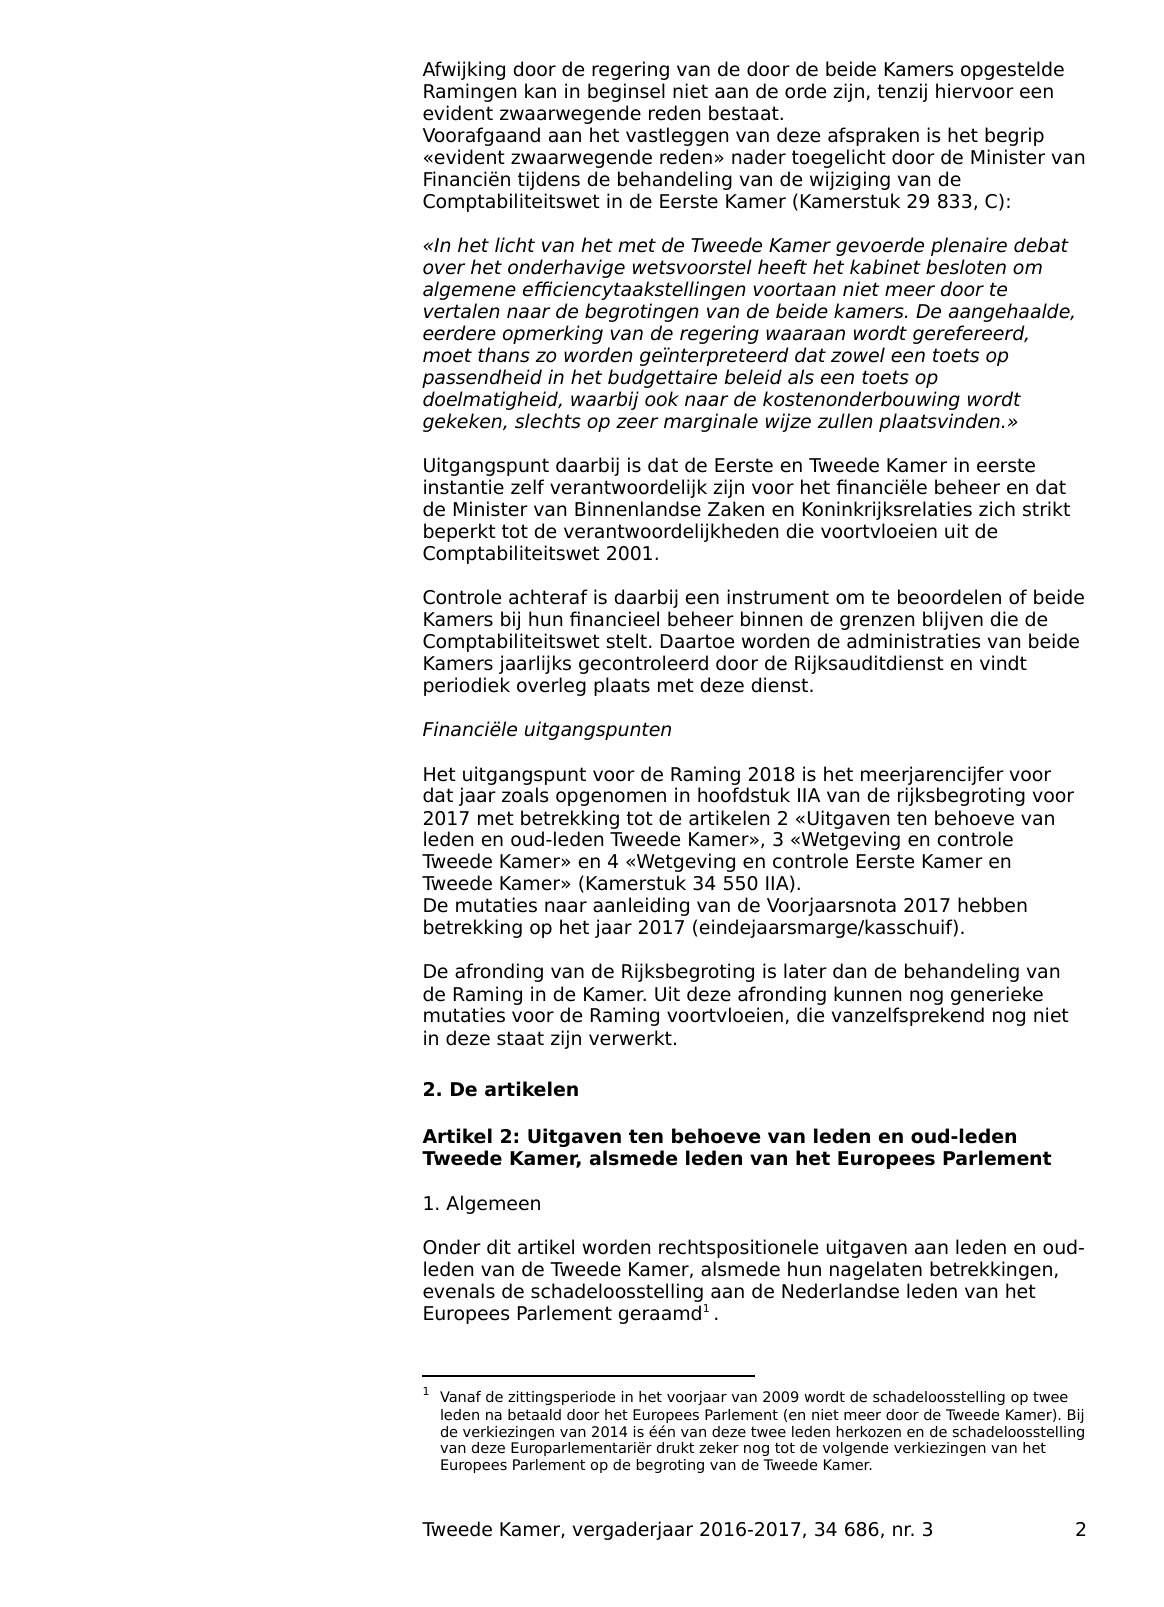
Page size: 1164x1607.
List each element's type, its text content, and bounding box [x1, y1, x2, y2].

text Onder dit artikel worden rechtspositionele uitgaven aan leden en oud-leden van de Tweede Kamer, alsmede hun nagelaten betrekkingen, evenals de schadeloosstelling aan de Nederlandse leden van het Europees Parlement geraamd. [422, 1237, 1087, 1324]
subtitle 1. Algemeen [422, 1192, 1087, 1214]
text Voorafgaand aan het vastleggen van deze afspraken is het begrip «evident zwaarwegende reden» nader toegelicht door de Minister van Financiën tijdens de behandeling van de wijziging van de Comptabiliteitswet in de Eerste Kamer (Kamerstuk 29 833, C): [422, 125, 1087, 213]
text Uitgangspunt daarbij is dat de Eerste en Tweede Kamer in eerste instantie zelf verantwoordelijk zijn voor het financiële beheer en dat de Minister van Binnenlandse Zaken en Koninkrijksrelaties zich strikt beperkt tot de verantwoordelijkheden die voortvloeien uit de Comptabiliteitswet 2001. [422, 455, 1087, 565]
text Vanaf de zittingsperiode in het voorjaar van 2009 wordt de schadeloosstelling op twee leden na betaald door het Europees Parlement (en niet meer door de Tweede Kamer). Bij de verkiezingen van 2014 is één van deze twee leden herkozen en de schadeloosstelling van deze Europarlementariër drukt zeker nog tot de volgende verkiezingen van het Europees Parlement op de begroting van de Tweede Kamer. [422, 1385, 1087, 1474]
text Controle achteraf is daarbij een instrument om te beoordelen of beide Kamers bij hun financieel beheer binnen de grenzen blijven die de Comptabiliteitswet stelt. Daartoe worden de administraties van beide Kamers jaarlijks gecontroleerd door de Rijksauditdienst en vindt periodiek overleg plaats met deze dienst. [422, 587, 1087, 697]
text De mutaties naar aanleiding van de Voorjaarsnota 2017 hebben betrekking op het jaar 2017 (eindejaarsmarge/kasschuif). [422, 895, 1087, 939]
subtitle Artikel 2: Uitgaven ten behoeve van leden en oud-leden Tweede Kamer, alsmede leden van het Europees Parlement [422, 1126, 1087, 1170]
subtitle 2. De artikelen [422, 1079, 1087, 1101]
text «In het licht van het met de Tweede Kamer gevoerde plenaire debat over het onderhavige wetsvoorstel heeft het kabinet besloten om algemene efficiencytaakstellingen voortaan niet meer door te vertalen naar de begrotingen van de beide kamers. De aangehaalde, eerdere opmerking van de regering waaraan wordt gerefereerd, moet thans zo worden geïnterpreteerd dat zowel een toets op passendheid in het budgettaire beleid als een toets op doelmatigheid, waarbij ook naar de kostenonderbouwing wordt gekeken, slechts op zeer marginale wijze zullen plaatsvinden.» [422, 235, 1087, 433]
text Het uitgangspunt voor de Raming 2018 is het meerjarencijfer voor dat jaar zoals opgenomen in hoofdstuk IIA van de rijksbegroting voor 2017 met betrekking tot de artikelen 2 «Uitgaven ten behoeve van leden en oud-leden Tweede Kamer», 3 «Wetgeving en controle Tweede Kamer» en 4 «Wetgeving en controle Eerste Kamer en Tweede Kamer» (Kamerstuk 34 550 IIA). [422, 763, 1087, 895]
subtitle Financiële uitgangspunten [422, 719, 1087, 741]
text De afronding van de Rijksbegroting is later dan de behandeling van de Raming in de Kamer. Uit deze afronding kunnen nog generieke mutaties voor de Raming voortvloeien, die vanzelfsprekend nog niet in deze staat zijn verwerkt. [422, 961, 1087, 1049]
text Afwijking door de regering van de door de beide Kamers opgestelde Ramingen kan in beginsel niet aan de orde zijn, tenzij hiervoor een evident zwaarwegende reden bestaat. [422, 59, 1087, 125]
